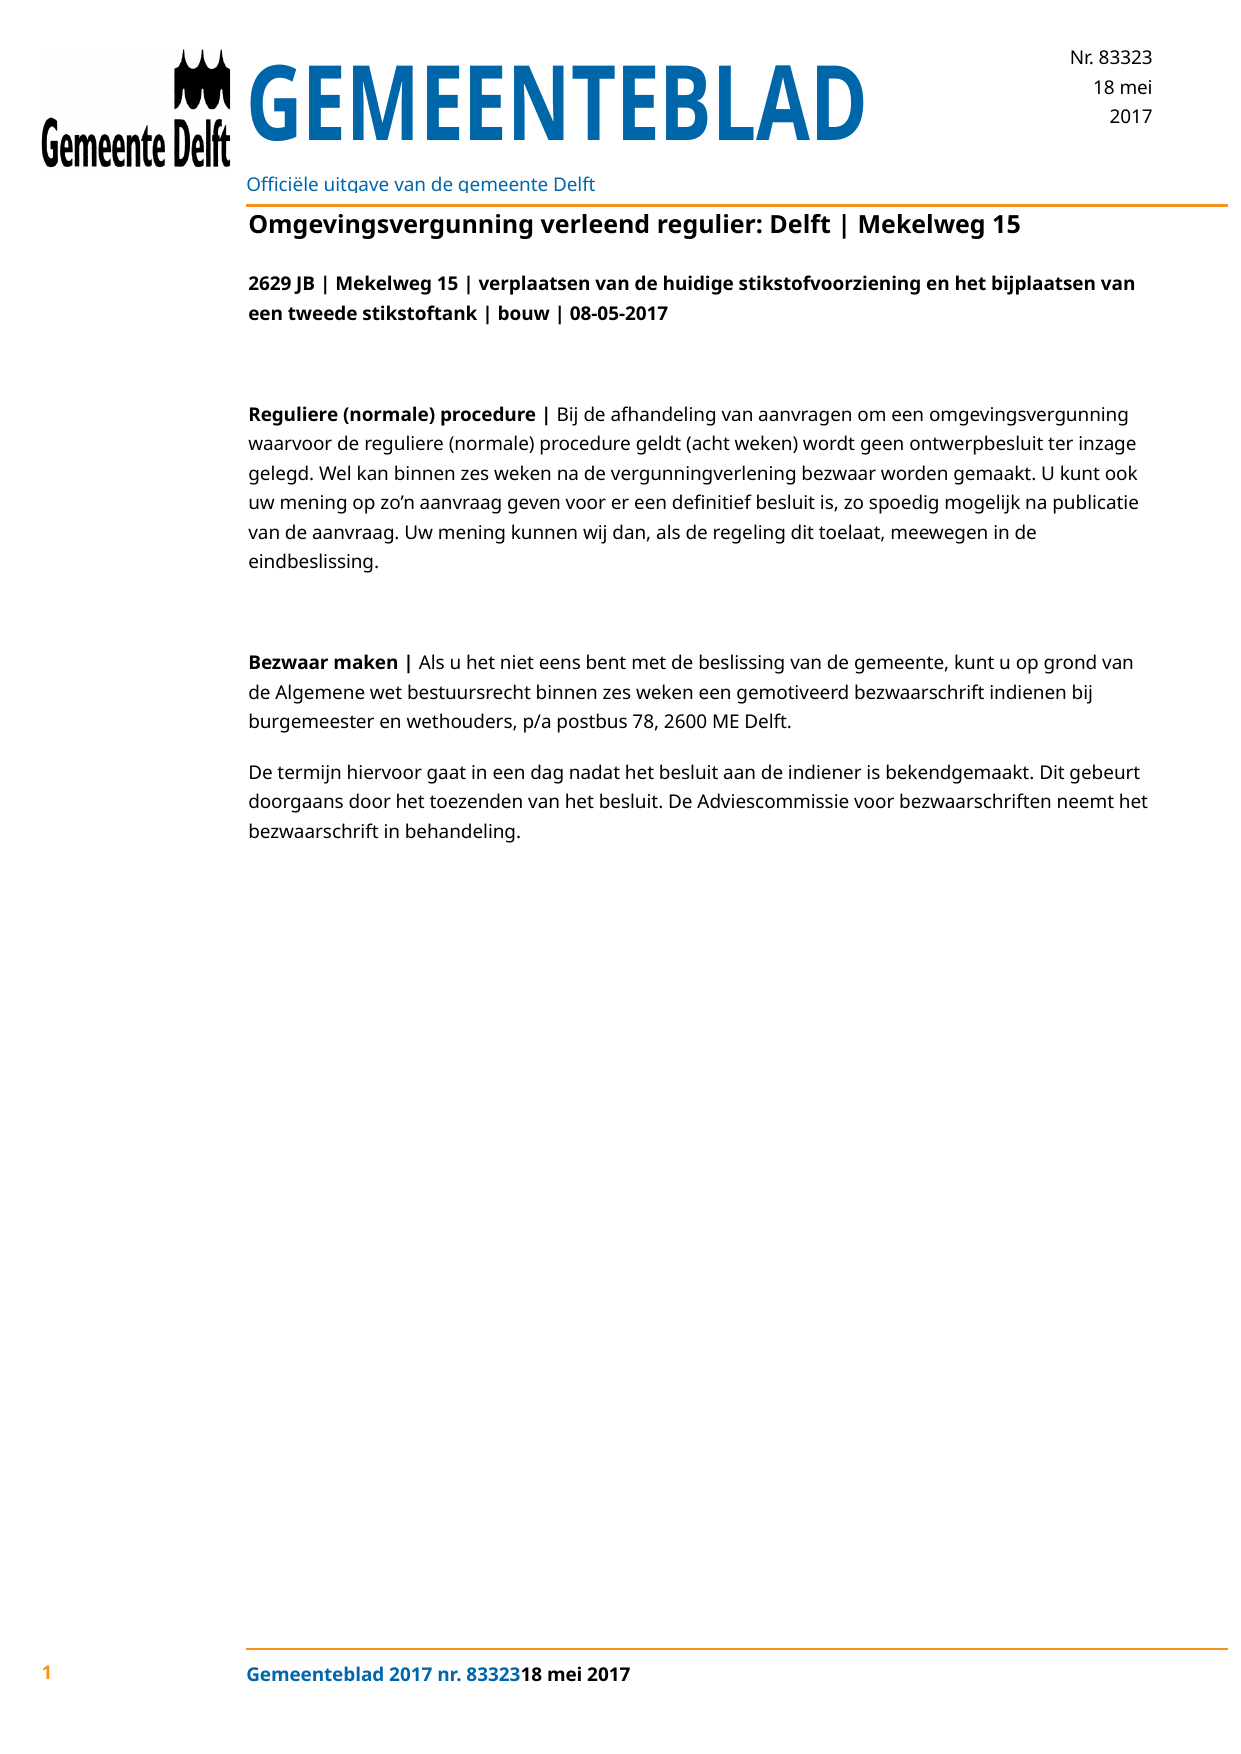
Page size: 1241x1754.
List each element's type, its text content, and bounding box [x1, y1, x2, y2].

text Bezwaar maken | Als u het niet eens bent met de beslissing van de gemeente, kunt u op grond van de Algemene wet bestuursrecht binnen zes weken een gemotiveerd bezwaarschrift indienen bij burgemeester en wethouders, p/a postbus 78, 2600 ME Delft. [248, 649, 1152, 734]
text 2629 JB | Mekelweg 15 | verplaatsen van de huidige stikstofvoorziening en het bijplaatsen van een tweede stikstoftank | bouw | 08-05-2017 [248, 270, 1152, 326]
text De termijn hiervoor gaat in een dag nadat het besluit aan de indiener is bekendgemaakt. Dit gebeurt doorgaans door het toezenden van het besluit. De Adviescommissie voor bezwaarschriften neemt het bezwaarschrift in behandeling. [248, 759, 1152, 844]
text Omgevingsvergunning verleend regulier: Delft | Mekelweg 15 [248, 207, 1152, 241]
text Reguliere (normale) procedure | Bij de afhandeling van aanvragen om een omgevingsvergunning waarvoor de reguliere (normale) procedure geldt (acht weken) wordt geen ontwerpbesluit ter inzage gelegd. Wel kan binnen zes weken na de vergunningverlening bezwaar worden gemaakt. U kunt ook uw mening op zo’n aanvraag geven voor er een definitief besluit is, zo spoedig mogelijk na publicatie van de aanvraag. Uw mening kunnen wij dan, als de regeling dit toelaat, meewegen in de eindbeslissing. [248, 401, 1152, 574]
picture [41, 47, 231, 172]
